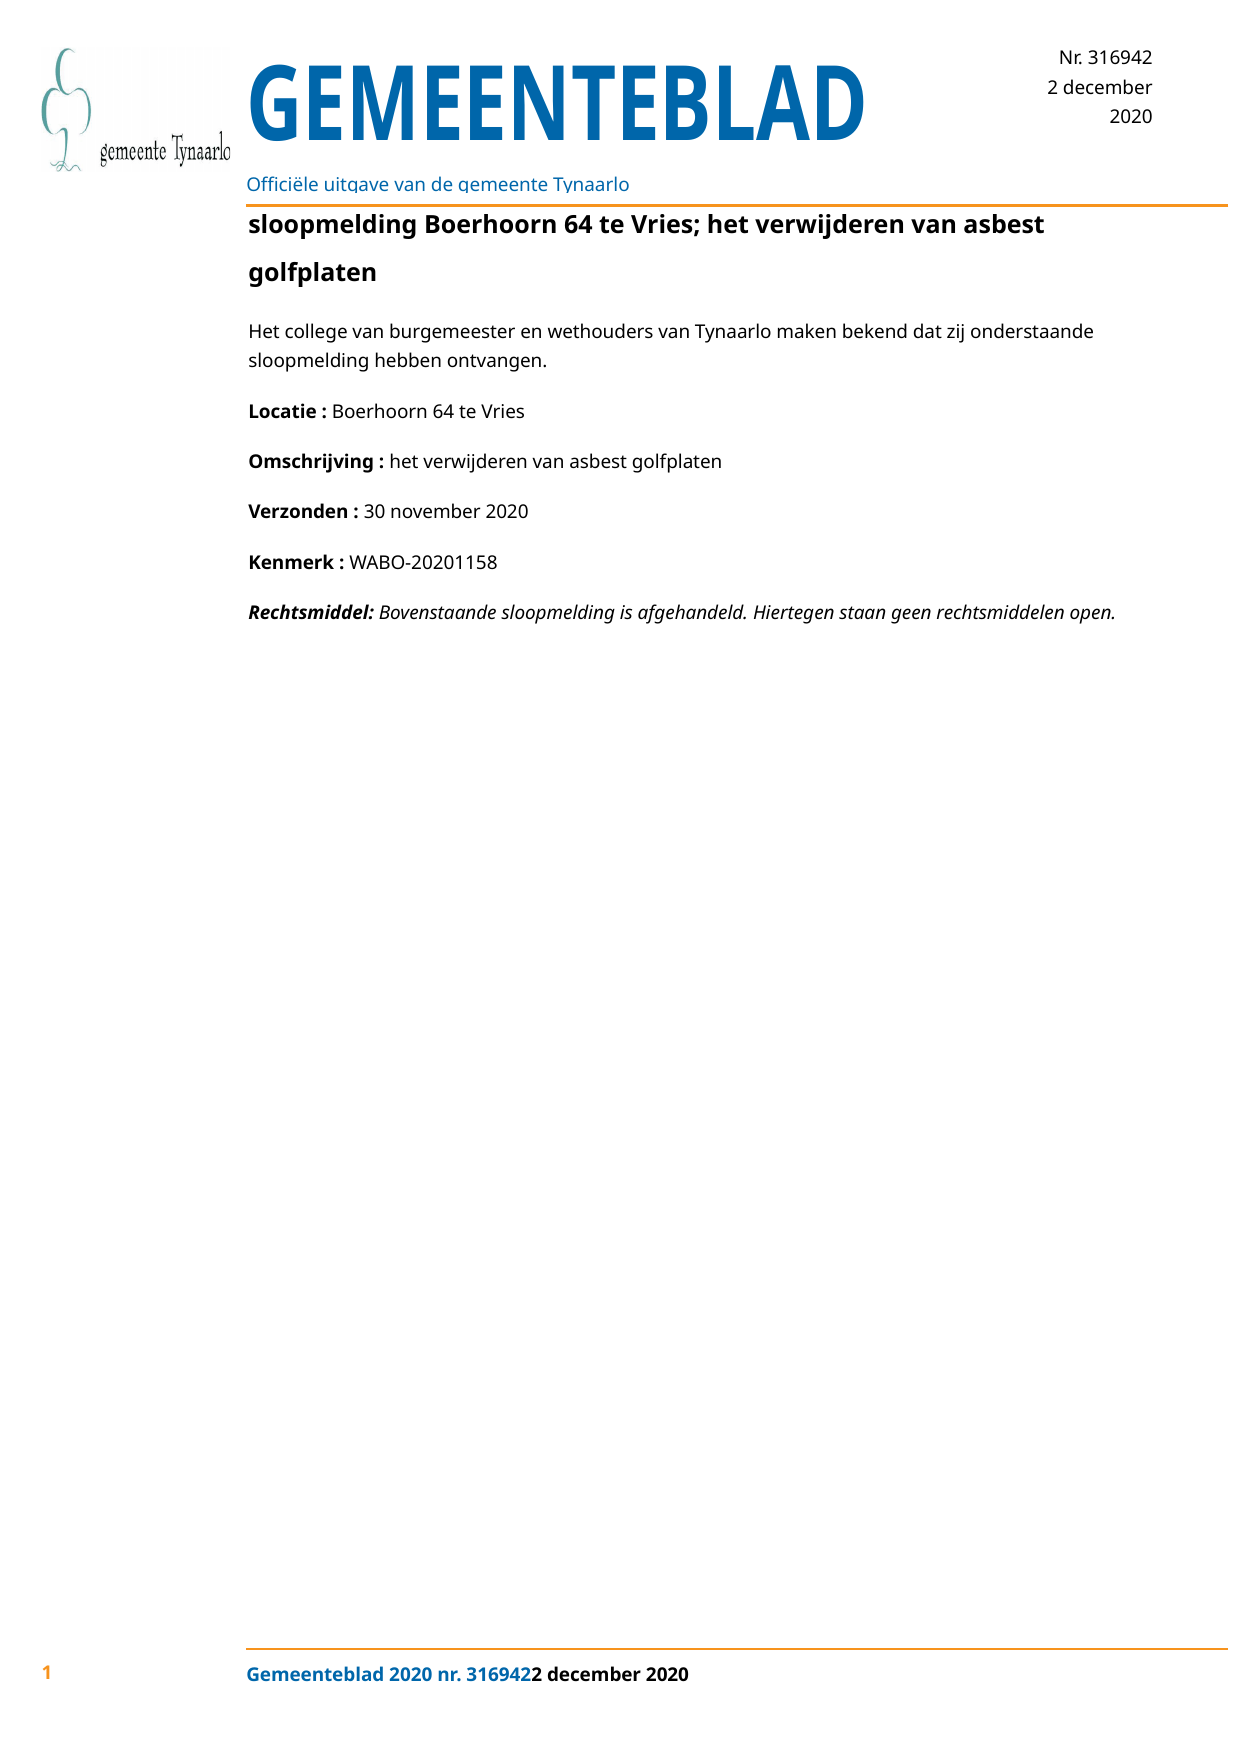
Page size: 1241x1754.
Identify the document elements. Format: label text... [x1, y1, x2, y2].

text Locatie : Boerhoorn 64 te Vries [248, 398, 1152, 424]
picture [41, 47, 231, 172]
text Verzonden : 30 november 2020 [248, 499, 1152, 524]
text Het college van burgemeester en wethouders van Tynaarlo maken bekend dat zij onderstaande sloopmelding hebben ontvangen. [248, 318, 1152, 373]
text Rechtsmiddel: Bovenstaande sloopmelding is afgehandeld. Hiertegen staan geen rechtsmiddelen open. [248, 599, 1152, 625]
text Kenmerk : WABO-20201158 [248, 549, 1152, 575]
text Omschrijving : het verwijderen van asbest golfplaten [248, 448, 1152, 474]
text sloopmelding Boerhoorn 64 te Vries; het verwijderen van asbest golfplaten [248, 207, 1152, 288]
